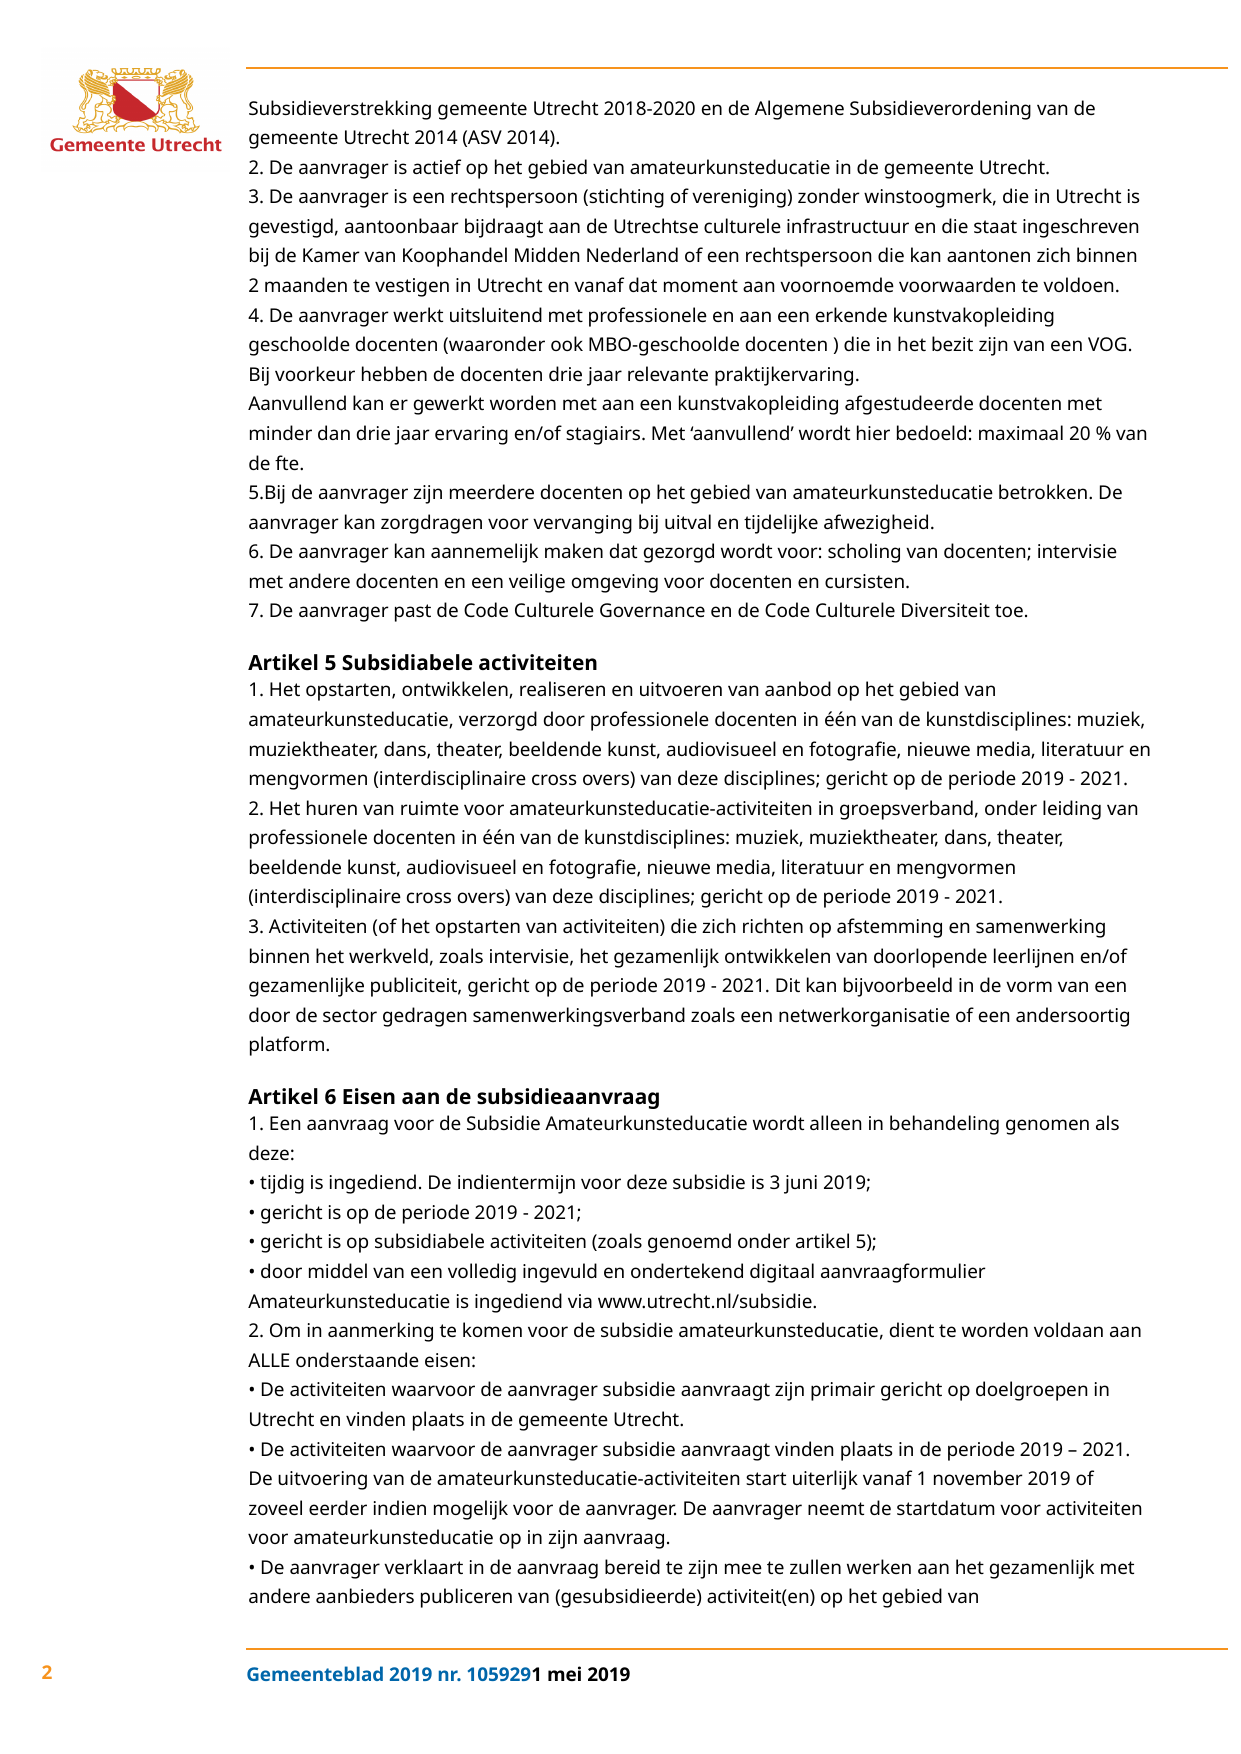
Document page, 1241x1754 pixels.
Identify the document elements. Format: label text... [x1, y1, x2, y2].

text • door middel van een volledig ingevuld en ondertekend digitaal aanvraagformulier Amateurkunsteducatie is ingediend via www.utrecht.nl/subsidie. [248, 1258, 1152, 1314]
text • tijdig is ingediend. De indientermijn voor deze subsidie is 3 juni 2019; [248, 1169, 1152, 1195]
text 5.Bij de aanvrager zijn meerdere docenten op het gebied van amateurkunsteducatie betrokken. De aanvrager kan zorgdragen voor vervanging bij uitval en tijdelijke afwezigheid. [248, 479, 1152, 535]
text 3. De aanvrager is een rechtspersoon (stichting of vereniging) zonder winstoogmerk, die in Utrecht is gevestigd, aantoonbaar bijdraagt aan de Utrechtse culturele infrastructuur en die staat ingeschreven bij de Kamer van Koophandel Midden Nederland of een rechtspersoon die kan aantonen zich binnen 2 maanden te vestigen in Utrecht en vanaf dat moment aan voornoemde voorwaarden te voldoen. [248, 183, 1152, 298]
text • De activiteiten waarvoor de aanvrager subsidie aanvraagt vinden plaats in de periode 2019 – 2021. De uitvoering van de amateurkunsteducatie-activiteiten start uiterlijk vanaf 1 november 2019 of zoveel eerder indien mogelijk voor de aanvrager. De aanvrager neemt de startdatum voor activiteiten voor amateurkunsteducatie op in zijn aanvraag. [248, 1436, 1152, 1550]
text 7. De aanvrager past de Code Culturele Governance en de Code Culturele Diversiteit toe. [248, 598, 1152, 623]
text • De aanvrager verklaart in de aanvraag bereid te zijn mee te zullen werken aan het gezamenlijk met andere aanbieders publiceren van (gesubsidieerde) activiteit(en) op het gebied van [248, 1554, 1152, 1609]
text Artikel 6 Eisen aan de subsidieaanvraag [248, 1082, 1152, 1110]
text 2. Het huren van ruimte voor amateurkunsteducatie-activiteiten in groepsverband, onder leiding van professionele docenten in één van de kunstdisciplines: muziek, muziektheater, dans, theater, beeldende kunst, audiovisueel en fotografie, nieuwe media, literatuur en mengvormen (interdisciplinaire cross overs) van deze disciplines; gericht op de periode 2019 - 2021. [248, 795, 1152, 909]
text 1. Een aanvraag voor de Subsidie Amateurkunsteducatie wordt alleen in behandeling genomen als deze: [248, 1110, 1152, 1166]
text 6. De aanvrager kan aannemelijk maken dat gezorgd wordt voor: scholing van docenten; intervisie met andere docenten en een veilige omgeving voor docenten en cursisten. [248, 538, 1152, 594]
picture [41, 47, 231, 172]
text • gericht is op subsidiabele activiteiten (zoals genoemd onder artikel 5); [248, 1229, 1152, 1254]
text Aanvullend kan er gewerkt worden met aan een kunstvakopleiding afgestudeerde docenten met minder dan drie jaar ervaring en/of stagiairs. Met ‘aanvullend’ wordt hier bedoeld: maximaal 20 % van de fte. [248, 391, 1152, 476]
text 4. De aanvrager werkt uitsluitend met professionele en aan een erkende kunstvakopleiding geschoolde docenten (waaronder ook MBO-geschoolde docenten ) die in het bezit zijn van een VOG. Bij voorkeur hebben de docenten drie jaar relevante praktijkervaring. [248, 302, 1152, 387]
text Artikel 5 Subsidiabele activiteiten [248, 648, 1152, 677]
text • gericht is op de periode 2019 - 2021; [248, 1199, 1152, 1225]
text 2. Om in aanmerking te komen voor de subsidie amateurkunsteducatie, dient te worden voldaan aan ALLE onderstaande eisen: [248, 1317, 1152, 1373]
text 3. Activiteiten (of het opstarten van activiteiten) die zich richten op afstemming en samenwerking binnen het werkveld, zoals intervisie, het gezamenlijk ontwikkelen van doorlopende leerlijnen en/of gezamenlijke publiciteit, gericht op de periode 2019 - 2021. Dit kan bijvoorbeeld in de vorm van een door de sector gedragen samenwerkingsverband zoals een netwerkorganisatie of een andersoortig platform. [248, 913, 1152, 1057]
text • De activiteiten waarvoor de aanvrager subsidie aanvraagt zijn primair gericht op doelgroepen in Utrecht en vinden plaats in de gemeente Utrecht. [248, 1377, 1152, 1432]
text Subsidieverstrekking gemeente Utrecht 2018-2020 en de Algemene Subsidieverordening van de gemeente Utrecht 2014 (ASV 2014). [248, 95, 1152, 150]
text 2. De aanvrager is actief op het gebied van amateurkunsteducatie in de gemeente Utrecht. [248, 154, 1152, 180]
text 1. Het opstarten, ontwikkelen, realiseren en uitvoeren van aanbod op het gebied van amateurkunsteducatie, verzorgd door professionele docenten in één van de kunstdisciplines: muziek, muziektheater, dans, theater, beeldende kunst, audiovisueel en fotografie, nieuwe media, literatuur en mengvormen (interdisciplinaire cross overs) van deze disciplines; gericht op de periode 2019 - 2021. [248, 677, 1152, 791]
